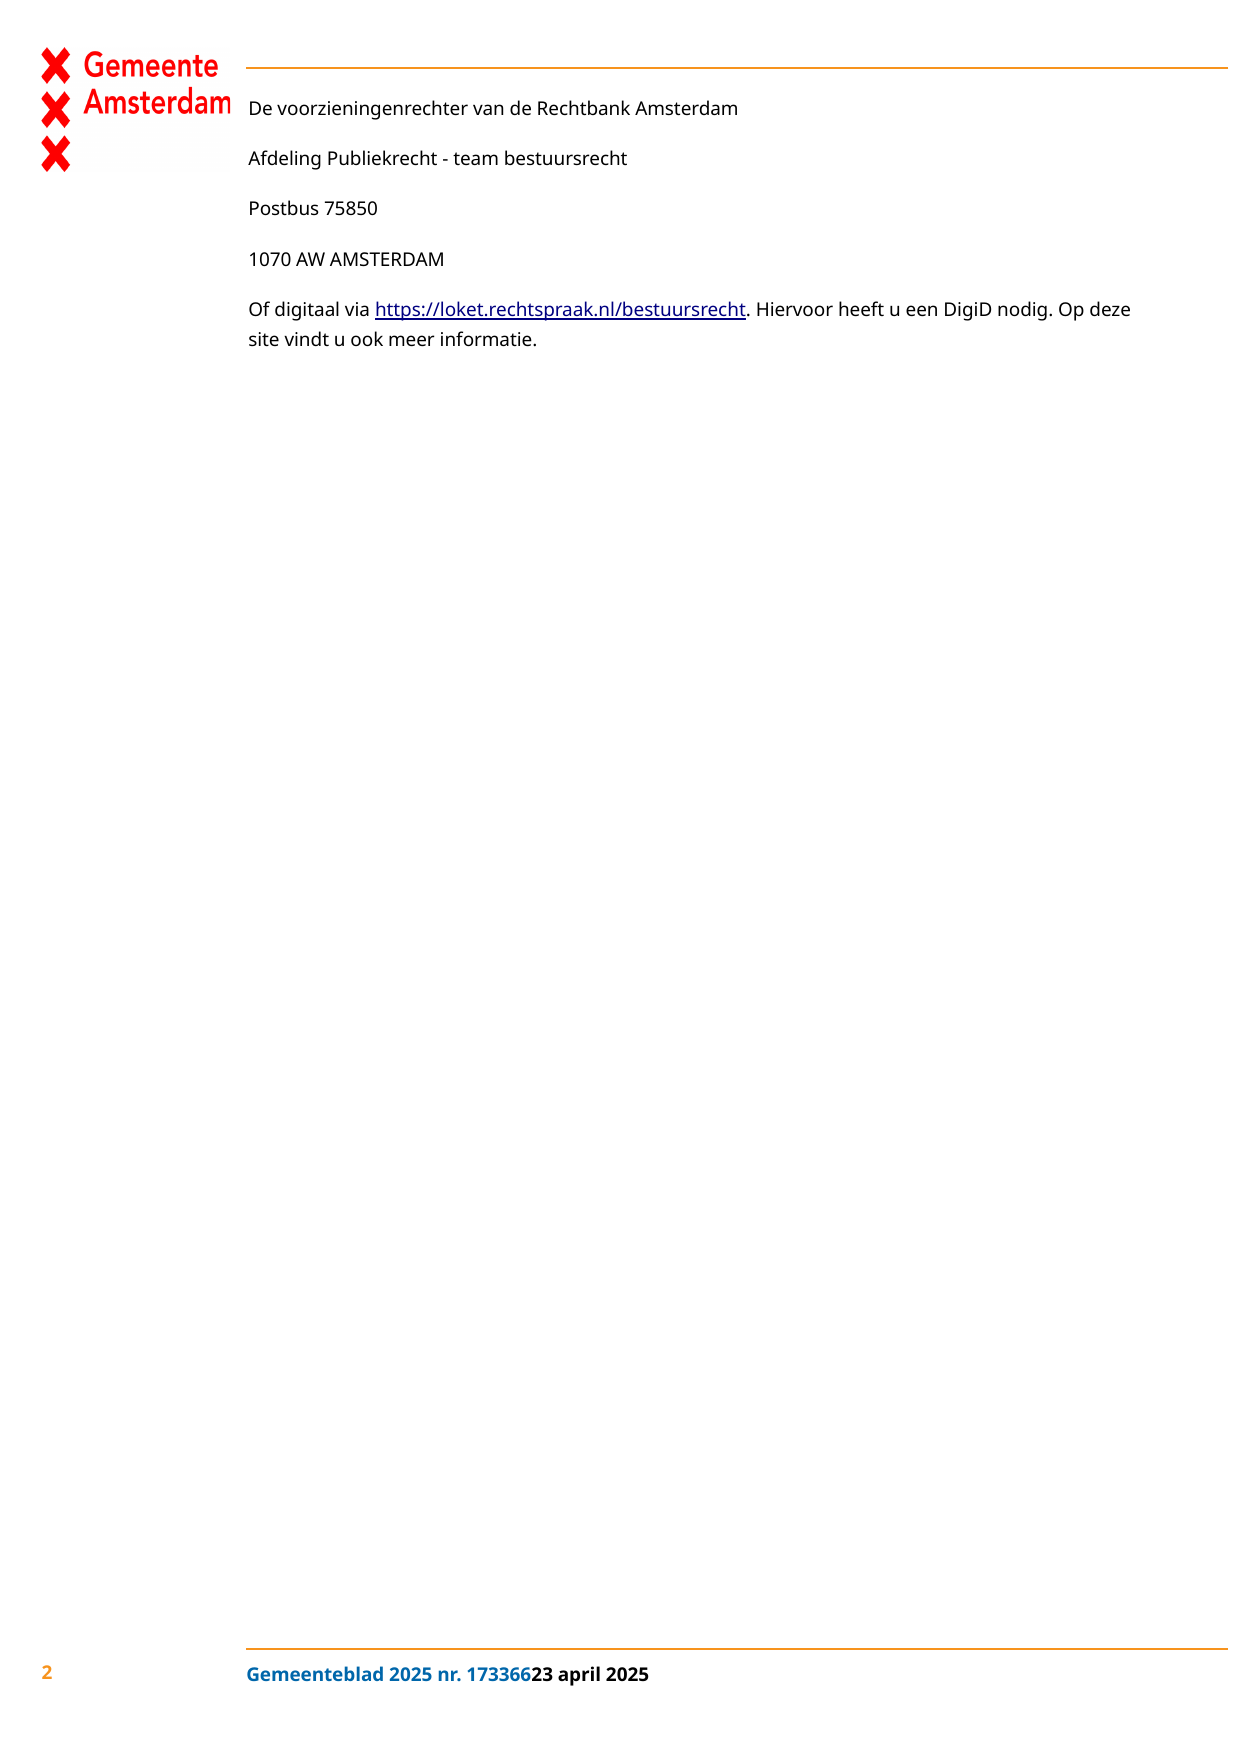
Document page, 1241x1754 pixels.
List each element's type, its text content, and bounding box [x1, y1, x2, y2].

text Of digitaal via https://loket.rechtspraak.nl/bestuursrecht. Hiervoor heeft u een DigiD nodig. Op deze site vindt u ook meer informatie. [248, 296, 1152, 352]
text Postbus 75850 [248, 196, 1152, 221]
text 1070 AW AMSTERDAM [248, 246, 1152, 272]
text De voorzieningenrechter van de Rechtbank Amsterdam [248, 95, 1152, 121]
text Afdeling Publiekrecht - team bestuursrecht [248, 145, 1152, 171]
picture [41, 47, 231, 172]
